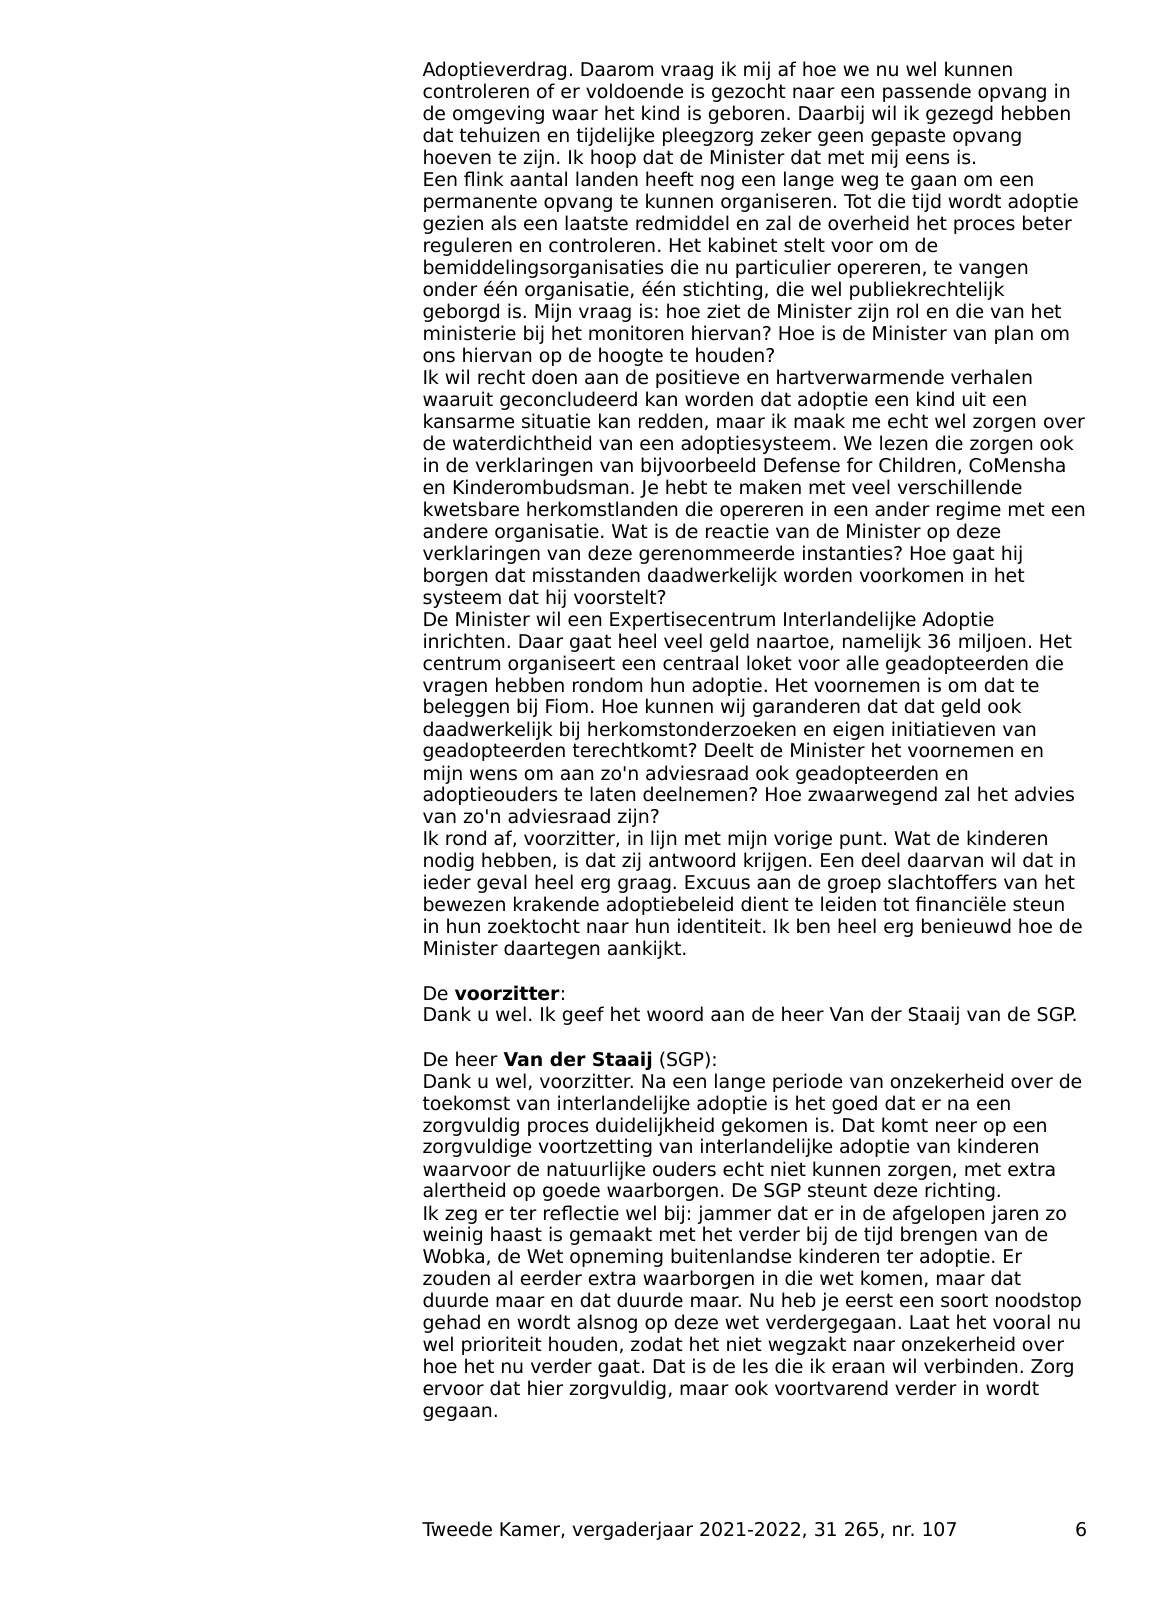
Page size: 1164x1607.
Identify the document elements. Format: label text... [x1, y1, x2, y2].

text Een flink aantal landen heeft nog een lange weg te gaan om een permanente opvang te kunnen organiseren. Tot die tijd wordt adoptie gezien als een laatste redmiddel en zal de overheid het proces beter reguleren en controleren. Het kabinet stelt voor om de bemiddelingsorganisaties die nu particulier opereren, te vangen onder één organisatie, één stichting, die wel publiekrechtelijk geborgd is. Mijn vraag is: hoe ziet de Minister zijn rol en die van het ministerie bij het monitoren hiervan? Hoe is de Minister van plan om ons hiervan op de hoogte te houden? [422, 169, 1087, 367]
text Adoptieverdrag. Daarom vraag ik mij af hoe we nu wel kunnen controleren of er voldoende is gezocht naar een passende opvang in de omgeving waar het kind is geboren. Daarbij wil ik gezegd hebben dat tehuizen en tijdelijke pleegzorg zeker geen gepaste opvang hoeven te zijn. Ik hoop dat de Minister dat met mij eens is. [422, 59, 1087, 169]
text Dank u wel, voorzitter. Na een lange periode van onzekerheid over de toekomst van interlandelijke adoptie is het goed dat er na een zorgvuldig proces duidelijkheid gekomen is. Dat komt neer op een zorgvuldige voortzetting van interlandelijke adoptie van kinderen waarvoor de natuurlijke ouders echt niet kunnen zorgen, met extra alertheid op goede waarborgen. De SGP steunt deze richting. [422, 1071, 1087, 1202]
text Dank u wel. Ik geef het woord aan de heer Van der Staaij van de SGP. [422, 1004, 1087, 1026]
text De heer Van der Staaij (SGP): [422, 1048, 1087, 1071]
text Ik wil recht doen aan de positieve en hartverwarmende verhalen waaruit geconcludeerd kan worden dat adoptie een kind uit een kansarme situatie kan redden, maar ik maak me echt wel zorgen over de waterdichtheid van een adoptiesysteem. We lezen die zorgen ook in de verklaringen van bijvoorbeeld Defense for Children, CoMensha en Kinderombudsman. Je hebt te maken met veel verschillende kwetsbare herkomstlanden die opereren in een ander regime met een andere organisatie. Wat is de reactie van de Minister op deze verklaringen van deze gerenommeerde instanties? Hoe gaat hij borgen dat misstanden daadwerkelijk worden voorkomen in het systeem dat hij voorstelt? [422, 367, 1087, 608]
text De Minister wil een Expertisecentrum Interlandelijke Adoptie inrichten. Daar gaat heel veel geld naartoe, namelijk 36 miljoen. Het centrum organiseert een centraal loket voor alle geadopteerden die vragen hebben rondom hun adoptie. Het voornemen is om dat te beleggen bij Fiom. Hoe kunnen wij garanderen dat dat geld ook daadwerkelijk bij herkomstonderzoeken en eigen initiatieven van geadopteerden terechtkomt? Deelt de Minister het voornemen en mijn wens om aan zo'n adviesraad ook geadopteerden en adoptieouders te laten deelnemen? Hoe zwaarwegend zal het advies van zo'n adviesraad zijn? [422, 608, 1087, 828]
text Ik rond af, voorzitter, in lijn met mijn vorige punt. Wat de kinderen nodig hebben, is dat zij antwoord krijgen. Een deel daarvan wil dat in ieder geval heel erg graag. Excuus aan de groep slachtoffers van het bewezen krakende adoptiebeleid dient te leiden tot financiële steun in hun zoektocht naar hun identiteit. Ik ben heel erg benieuwd hoe de Minister daartegen aankijkt. [422, 828, 1087, 960]
text De voorzitter: [422, 982, 1087, 1004]
text Ik zeg er ter reflectie wel bij: jammer dat er in de afgelopen jaren zo weinig haast is gemaakt met het verder bij de tijd brengen van de Wobka, de Wet opneming buitenlandse kinderen ter adoptie. Er zouden al eerder extra waarborgen in die wet komen, maar dat duurde maar en dat duurde maar. Nu heb je eerst een soort noodstop gehad en wordt alsnog op deze wet verdergegaan. Laat het vooral nu wel prioriteit houden, zodat het niet wegzakt naar onzekerheid over hoe het nu verder gaat. Dat is de les die ik eraan wil verbinden. Zorg ervoor dat hier zorgvuldig, maar ook voortvarend verder in wordt gegaan. [422, 1202, 1087, 1422]
